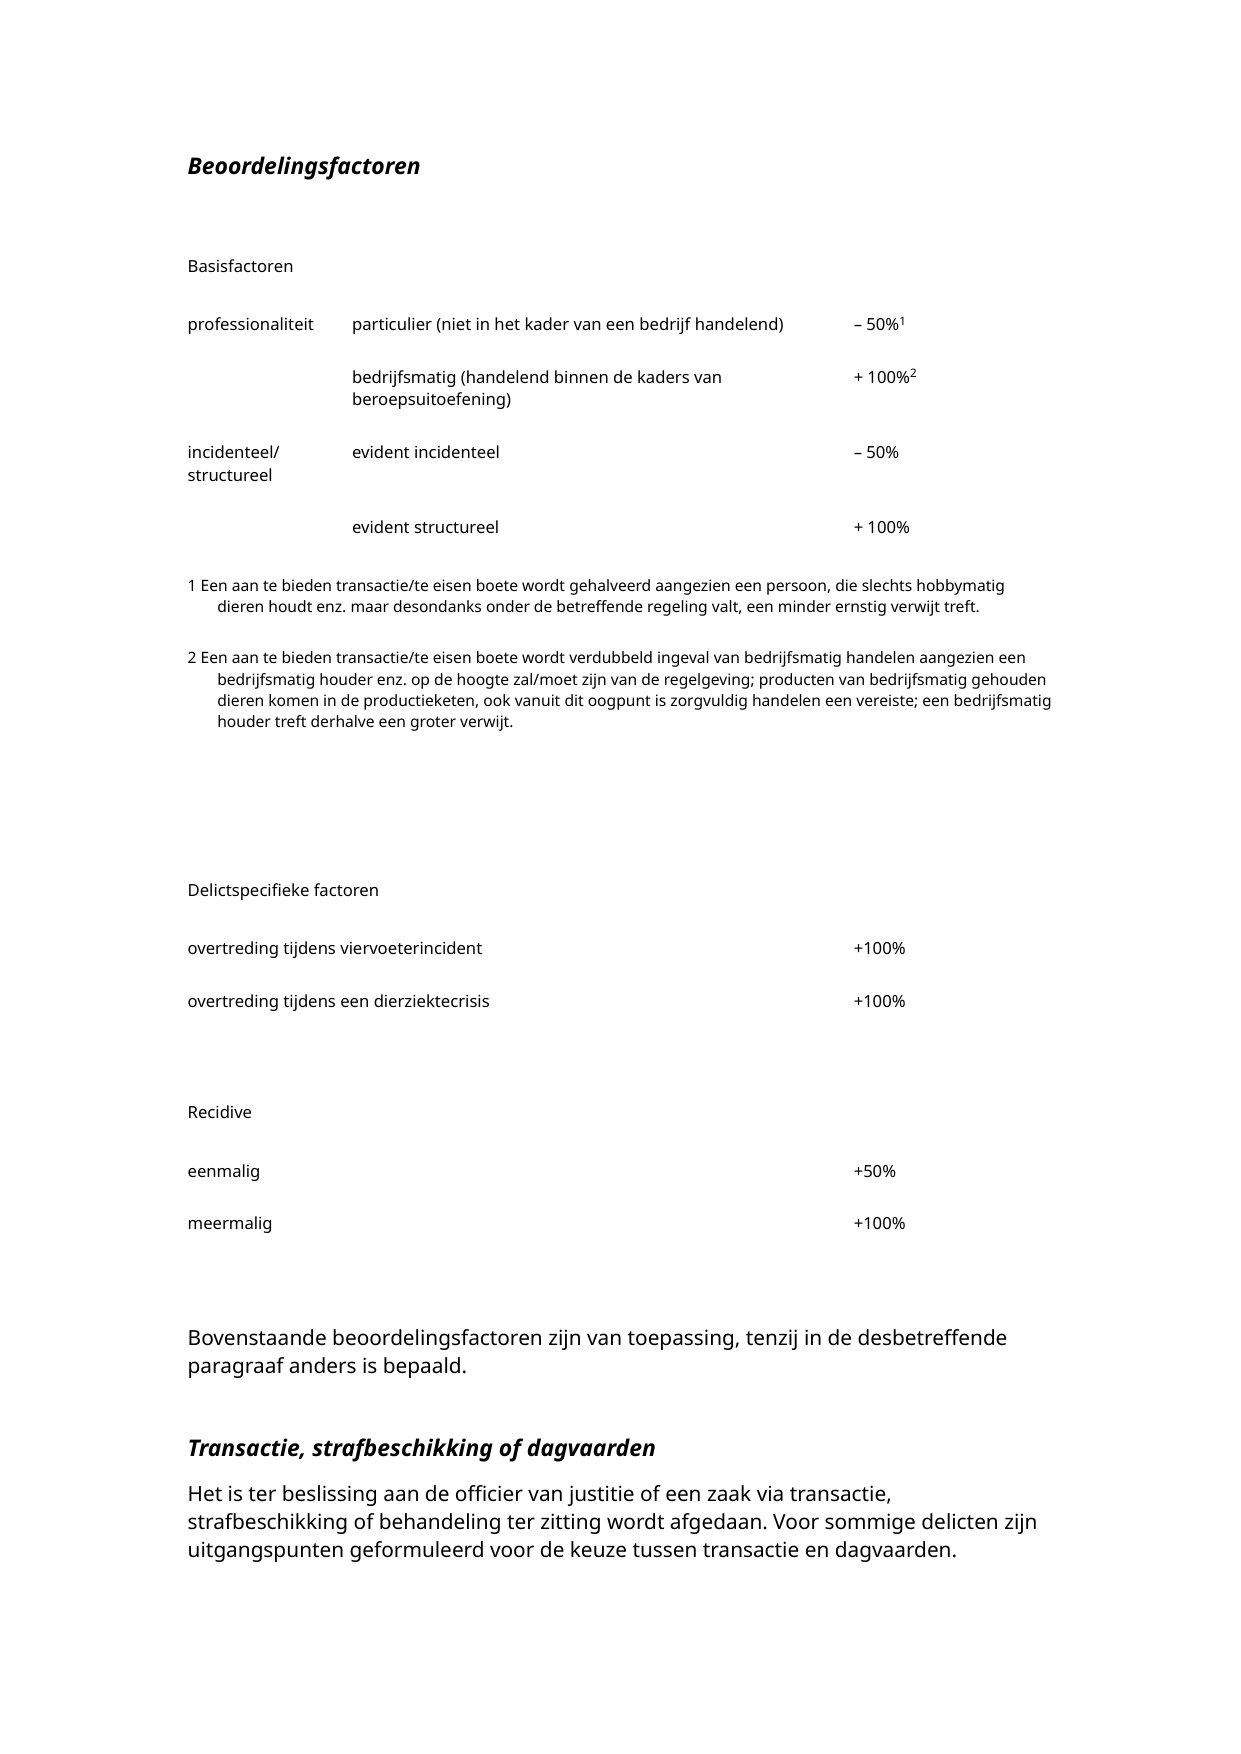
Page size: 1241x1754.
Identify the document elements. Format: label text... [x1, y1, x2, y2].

table_cell particulier (niet in het kader van een bedrijf handelend) [352, 313, 853, 365]
subtitle Beoordelingsfactoren [187, 150, 1053, 181]
table_cell + 100%2 [854, 365, 1053, 441]
table_cell [854, 1101, 1053, 1159]
table_cell [188, 365, 352, 441]
table_cell +100% [854, 990, 1053, 1042]
table_cell – 50%1 [854, 313, 1053, 365]
table_header Basisfactoren [188, 254, 352, 313]
table_cell incidenteel/structureel [188, 441, 352, 516]
table_cell +100% [854, 937, 1053, 989]
table_cell eenmalig [188, 1159, 853, 1212]
table_cell [188, 1042, 853, 1101]
table_cell evident structureel [352, 516, 853, 574]
table_cell + 100% [854, 516, 1053, 574]
table_header [352, 254, 853, 313]
table_cell meermalig [188, 1212, 853, 1264]
table_cell 1 Een aan te bieden transactie/te eisen boete wordt gehalveerd aangezien een persoon, die slechts hobbymatig dieren houdt enz. maar desondanks onder de betreffende regeling valt, een minder ernstig verwijt treft. 2 Een aan te bieden transactie/te eisen boete wordt verdubbeld ingeval van bedrijfsmatig handelen aangezien een bedrijfsmatig houder enz. op de hoogte zal/moet zijn van de regelgeving; producten van bedrijfsmatig gehouden dieren komen in de productieketen, ook vanuit dit oogpunt is zorgvuldig handelen een vereiste; een bedrijfsmatig houder treft derhalve een groter verwijt. [188, 575, 1053, 762]
table_cell [854, 1042, 1053, 1101]
table_header [854, 879, 1053, 937]
table_cell +50% [854, 1159, 1053, 1212]
table_cell evident incidenteel [352, 441, 853, 516]
text Het is ter beslissing aan de officier van justitie of een zaak via transactie, strafbeschikking of behandeling ter zitting wordt afgedaan. Voor sommige delicten zijn uitgangspunten geformuleerd voor de keuze tussen transactie en dagvaarden. [187, 1479, 1053, 1564]
subtitle Transactie, strafbeschikking of dagvaarden [187, 1432, 1053, 1464]
table_cell – 50% [854, 441, 1053, 516]
table_cell overtreding tijdens viervoeterincident [188, 937, 853, 989]
text Bovenstaande beoordelingsfactoren zijn van toepassing, tenzij in de desbetreffende paragraaf anders is bepaald. [187, 1323, 1053, 1380]
table_cell bedrijfsmatig (handelend binnen de kaders van beroepsuitoefening) [352, 365, 853, 441]
table_header Delictspecifieke factoren [188, 879, 853, 937]
table_cell +100% [854, 1212, 1053, 1264]
table_cell Recidive [188, 1101, 853, 1159]
table_cell [188, 516, 352, 574]
table_header [854, 254, 1053, 313]
table_cell overtreding tijdens een dierziektecrisis [188, 990, 853, 1042]
table_cell professionaliteit [188, 313, 352, 365]
